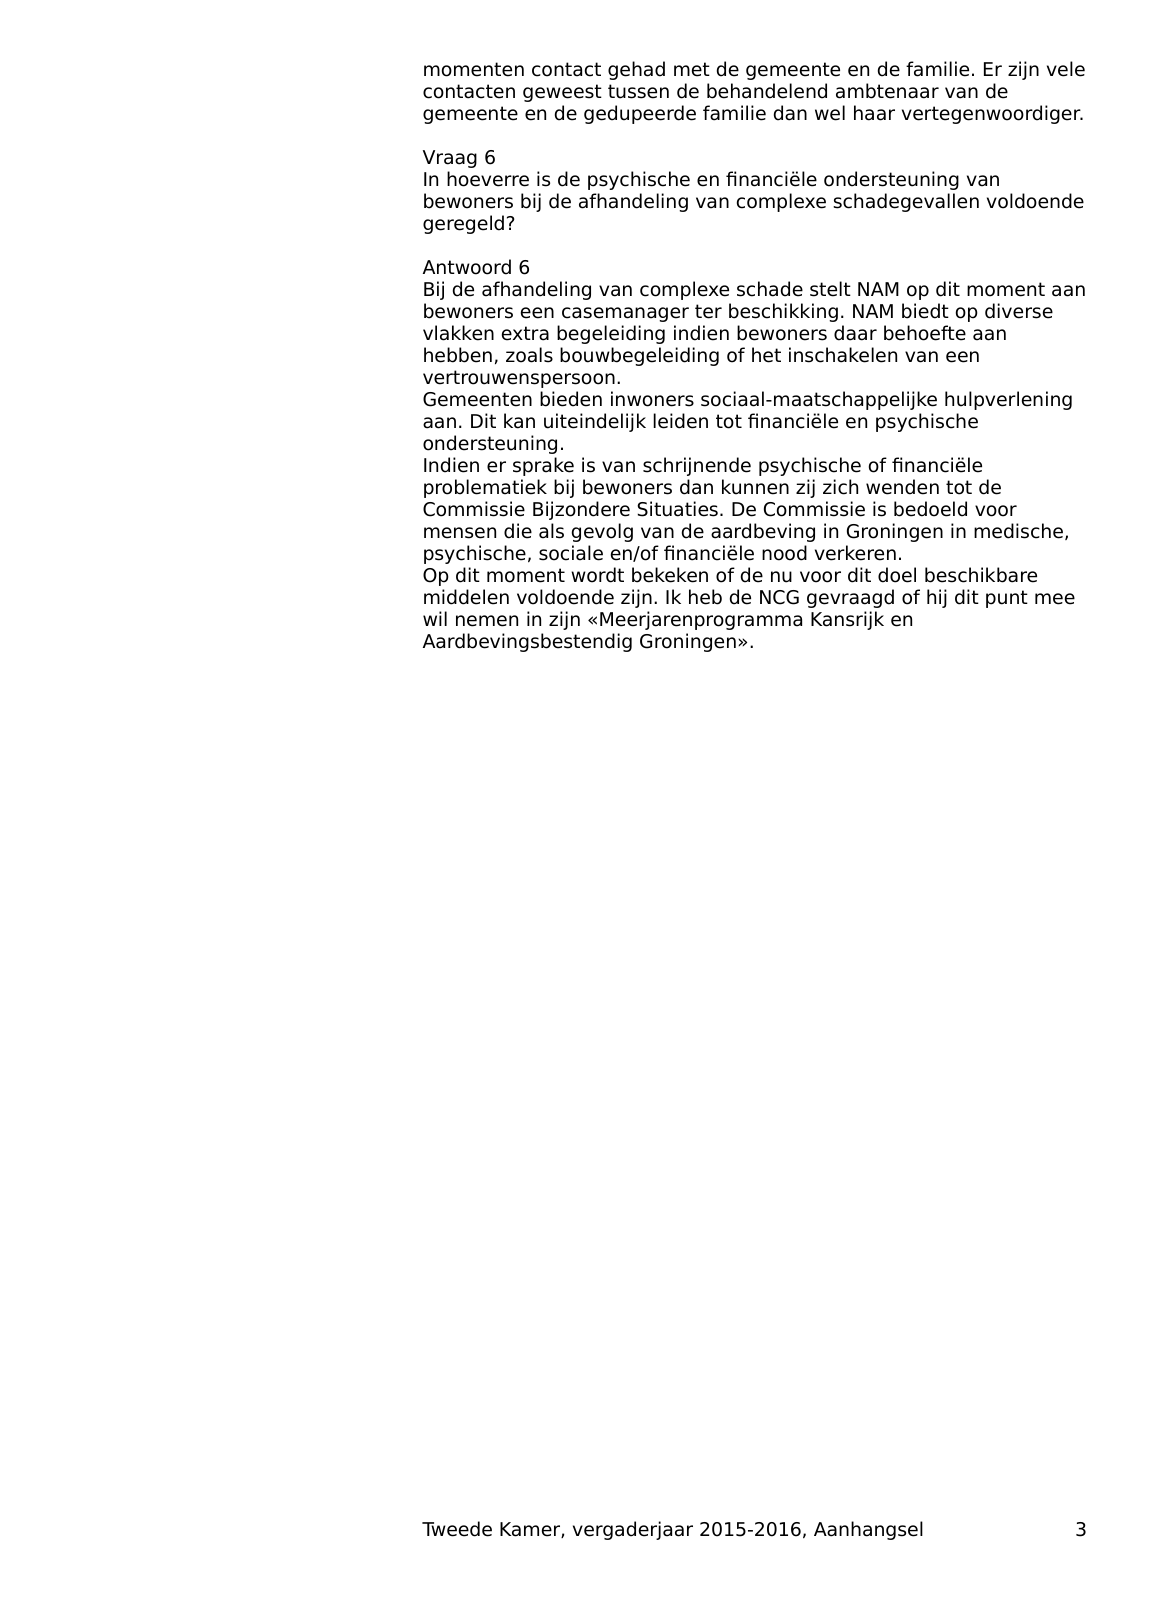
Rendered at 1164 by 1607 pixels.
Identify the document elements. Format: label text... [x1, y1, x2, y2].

text Antwoord 6 [422, 257, 1087, 279]
text Vraag 6 [422, 147, 1087, 169]
text momenten contact gehad met de gemeente en de familie. Er zijn vele contacten geweest tussen de behandelend ambtenaar van de gemeente en de gedupeerde familie dan wel haar vertegenwoordiger. [422, 59, 1087, 125]
text Indien er sprake is van schrijnende psychische of financiële problematiek bij bewoners dan kunnen zij zich wenden tot de Commissie Bijzondere Situaties. De Commissie is bedoeld voor mensen die als gevolg van de aardbeving in Groningen in medische, psychische, sociale en/of financiële nood verkeren. [422, 455, 1087, 565]
text Op dit moment wordt bekeken of de nu voor dit doel beschikbare middelen voldoende zijn. Ik heb de NCG gevraagd of hij dit punt mee wil nemen in zijn «Meerjarenprogramma Kansrijk en Aardbevingsbestendig Groningen». [422, 565, 1087, 653]
text In hoeverre is de psychische en financiële ondersteuning van bewoners bij de afhandeling van complexe schadegevallen voldoende geregeld? [422, 169, 1087, 235]
text Gemeenten bieden inwoners sociaal-maatschappelijke hulpverlening aan. Dit kan uiteindelijk leiden tot financiële en psychische ondersteuning. [422, 389, 1087, 455]
text Bij de afhandeling van complexe schade stelt NAM op dit moment aan bewoners een casemanager ter beschikking. NAM biedt op diverse vlakken extra begeleiding indien bewoners daar behoefte aan hebben, zoals bouwbegeleiding of het inschakelen van een vertrouwenspersoon. [422, 279, 1087, 389]
